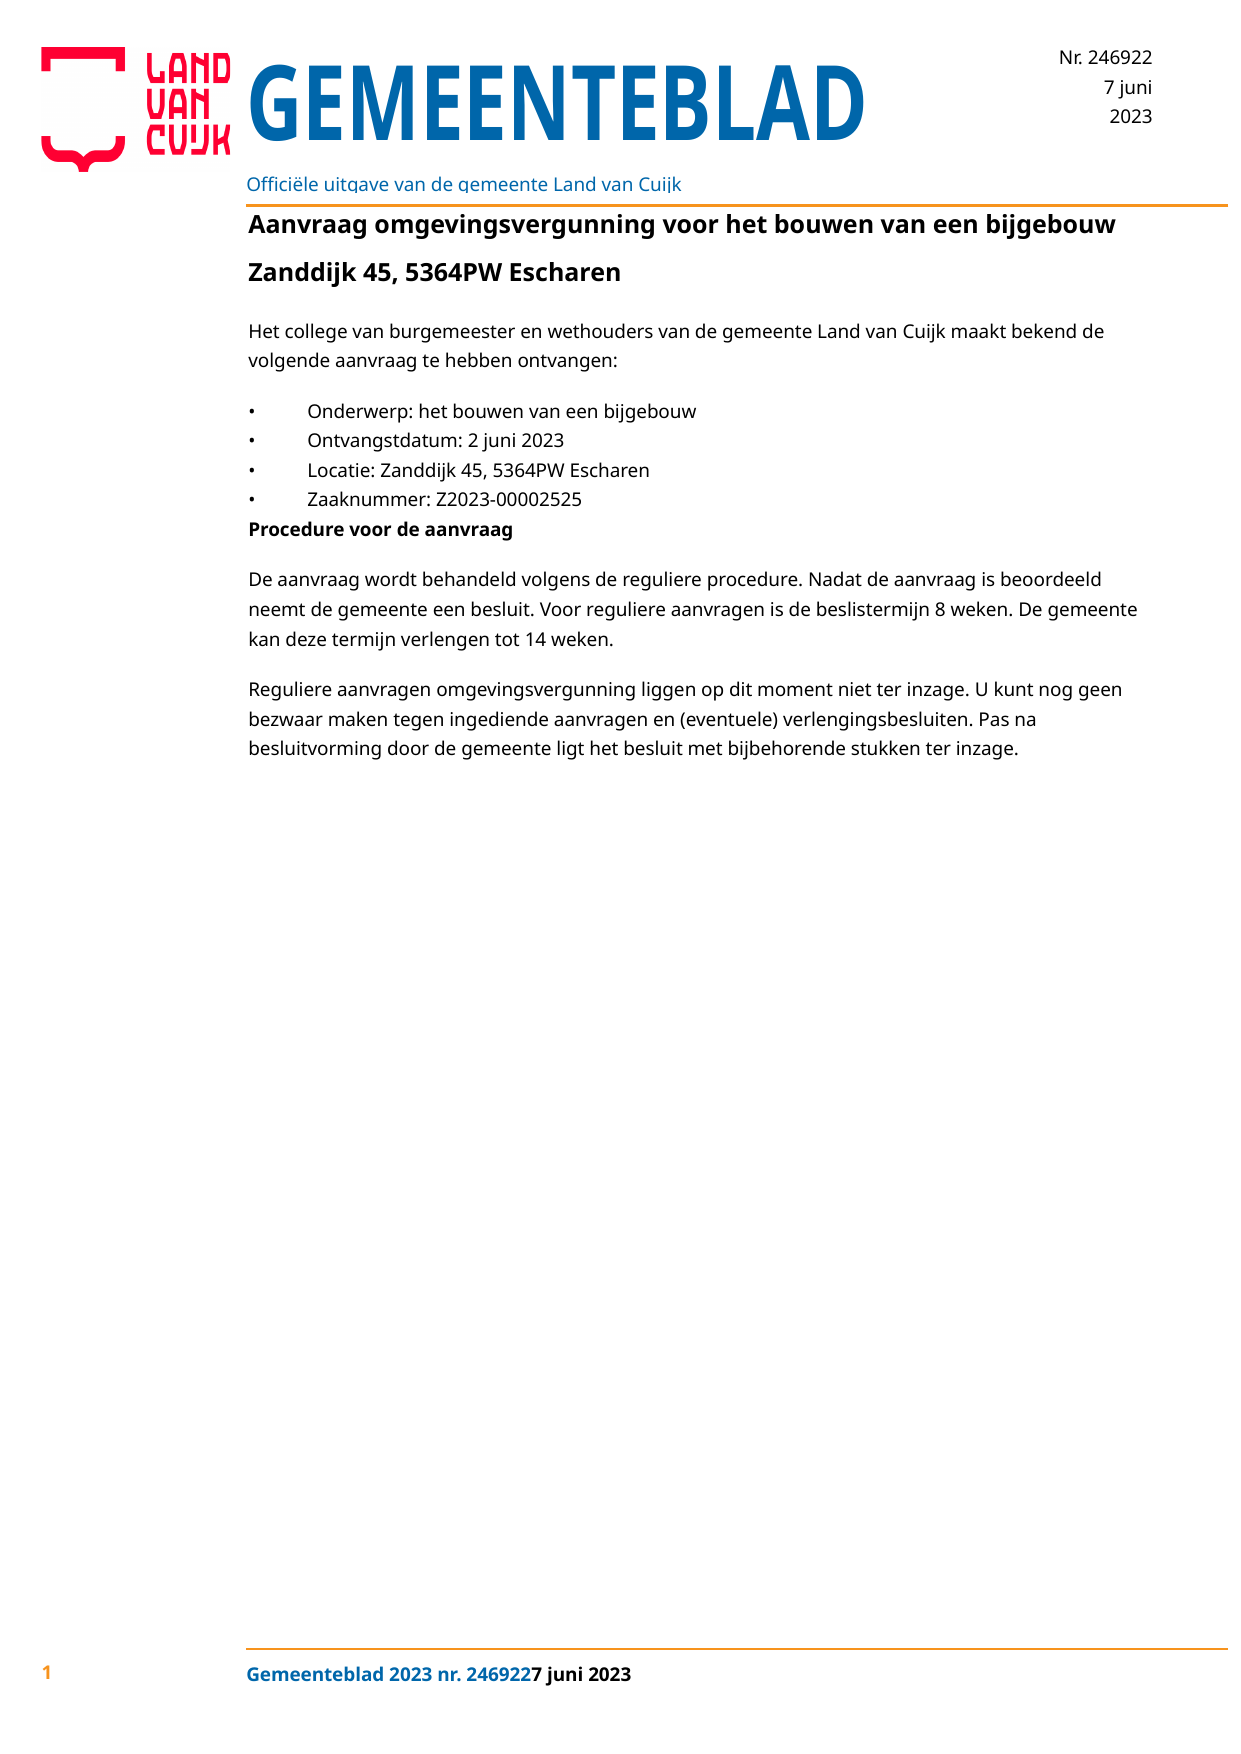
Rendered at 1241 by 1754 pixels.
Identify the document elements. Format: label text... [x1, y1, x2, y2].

text Het college van burgemeester en wethouders van de gemeente Land van Cuijk maakt bekend de volgende aanvraag te hebben ontvangen: [248, 318, 1152, 373]
picture [41, 47, 231, 172]
list Onderwerp: het bouwen van een bijgebouw [248, 398, 1152, 424]
text Reguliere aanvragen omgevingsvergunning liggen op dit moment niet ter inzage. U kunt nog geen bezwaar maken tegen ingediende aanvragen en (eventuele) verlengingsbesluiten. Pas na besluitvorming door de gemeente ligt het besluit met bijbehorende stukken ter inzage. [248, 676, 1152, 761]
list Ontvangstdatum: 2 juni 2023 [248, 427, 1152, 453]
text Aanvraag omgevingsvergunning voor het bouwen van een bijgebouw Zanddijk 45, 5364PW Escharen [248, 207, 1152, 288]
text Procedure voor de aanvraag [248, 516, 1152, 542]
list Zaaknummer: Z2023-00002525 [248, 487, 1152, 512]
text De aanvraag wordt behandeld volgens de reguliere procedure. Nadat de aanvraag is beoordeeld neemt de gemeente een besluit. Voor reguliere aanvragen is de beslistermijn 8 weken. De gemeente kan deze termijn verlengen tot 14 weken. [248, 567, 1152, 652]
list Locatie: Zanddijk 45, 5364PW Escharen [248, 457, 1152, 483]
